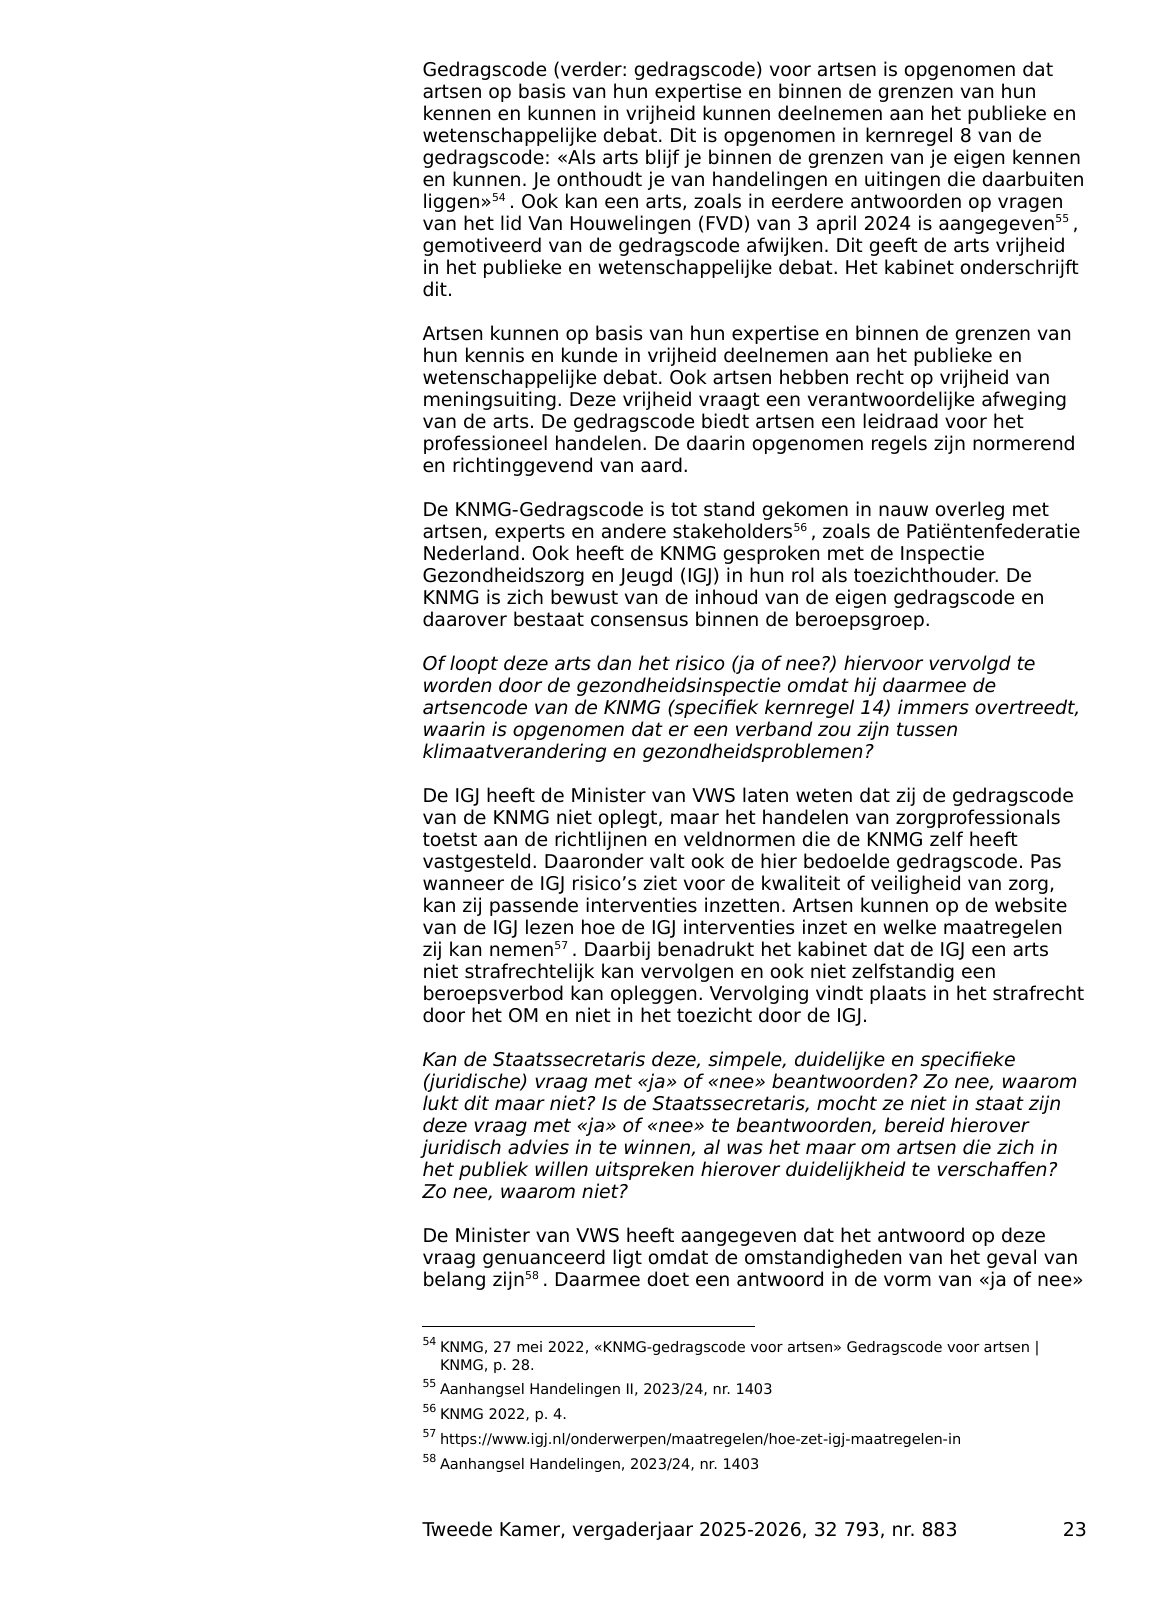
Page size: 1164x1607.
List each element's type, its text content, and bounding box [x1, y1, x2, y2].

text KNMG, 27 mei 2022, «KNMG-gedragscode voor artsen» Gedragscode voor artsen | KNMG, p. 28. [422, 1335, 1087, 1374]
text De Minister van VWS heeft aangegeven dat het antwoord op deze vraag genuanceerd ligt omdat de omstandigheden van het geval van belang zijn. Daarmee doet een antwoord in de vorm van «ja of nee» [422, 1225, 1087, 1291]
text https://www.igj.nl/onderwerpen/maatregelen/hoe-zet-igj-maatregelen-in [422, 1427, 1087, 1449]
text Artsen kunnen op basis van hun expertise en binnen de grenzen van hun kennis en kunde in vrijheid deelnemen aan het publieke en wetenschappelijke debat. Ook artsen hebben recht op vrijheid van meningsuiting. Deze vrijheid vraagt een verantwoordelijke afweging van de arts. De gedragscode biedt artsen een leidraad voor het professioneel handelen. De daarin opgenomen regels zijn normerend en richtinggevend van aard. [422, 323, 1087, 477]
text Aanhangsel Handelingen II, 2023/24, nr. 1403 [422, 1377, 1087, 1399]
text De KNMG-Gedragscode is tot stand gekomen in nauw overleg met artsen, experts en andere stakeholders, zoals de Patiëntenfederatie Nederland. Ook heeft de KNMG gesproken met de Inspectie Gezondheidszorg en Jeugd (IGJ) in hun rol als toezichthouder. De KNMG is zich bewust van de inhoud van de eigen gedragscode en daarover bestaat consensus binnen de beroepsgroep. [422, 499, 1087, 631]
text Of loopt deze arts dan het risico (ja of nee?) hiervoor vervolgd te worden door de gezondheidsinspectie omdat hij daarmee de artsencode van de KNMG (specifiek kernregel 14) immers overtreedt, waarin is opgenomen dat er een verband zou zijn tussen klimaatverandering en gezondheidsproblemen? [422, 653, 1087, 763]
text De IGJ heeft de Minister van VWS laten weten dat zij de gedragscode van de KNMG niet oplegt, maar het handelen van zorgprofessionals toetst aan de richtlijnen en veldnormen die de KNMG zelf heeft vastgesteld. Daaronder valt ook de hier bedoelde gedragscode. Pas wanneer de IGJ risico’s ziet voor de kwaliteit of veiligheid van zorg, kan zij passende interventies inzetten. Artsen kunnen op de website van de IGJ lezen hoe de IGJ interventies inzet en welke maatregelen zij kan nemen. Daarbij benadrukt het kabinet dat de IGJ een arts niet strafrechtelijk kan vervolgen en ook niet zelfstandig een beroepsverbod kan opleggen. Vervolging vindt plaats in het strafrecht door het OM en niet in het toezicht door de IGJ. [422, 785, 1087, 1027]
text Kan de Staatssecretaris deze, simpele, duidelijke en specifieke (juridische) vraag met «ja» of «nee» beantwoorden? Zo nee, waarom lukt dit maar niet? Is de Staatssecretaris, mocht ze niet in staat zijn deze vraag met «ja» of «nee» te beantwoorden, bereid hierover juridisch advies in te winnen, al was het maar om artsen die zich in het publiek willen uitspreken hierover duidelijkheid te verschaffen? Zo nee, waarom niet? [422, 1049, 1087, 1203]
text Aanhangsel Handelingen, 2023/24, nr. 1403 [422, 1452, 1087, 1474]
text KNMG 2022, p. 4. [422, 1402, 1087, 1424]
text Gedragscode (verder: gedragscode) voor artsen is opgenomen dat artsen op basis van hun expertise en binnen de grenzen van hun kennen en kunnen in vrijheid kunnen deelnemen aan het publieke en wetenschappelijke debat. Dit is opgenomen in kernregel 8 van de gedragscode: «Als arts blijf je binnen de grenzen van je eigen kennen en kunnen. Je onthoudt je van handelingen en uitingen die daarbuiten liggen». Ook kan een arts, zoals in eerdere antwoorden op vragen van het lid Van Houwelingen (FVD) van 3 april 2024 is aangegeven, gemotiveerd van de gedragscode afwijken. Dit geeft de arts vrijheid in het publieke en wetenschappelijke debat. Het kabinet onderschrijft dit. [422, 59, 1087, 301]
